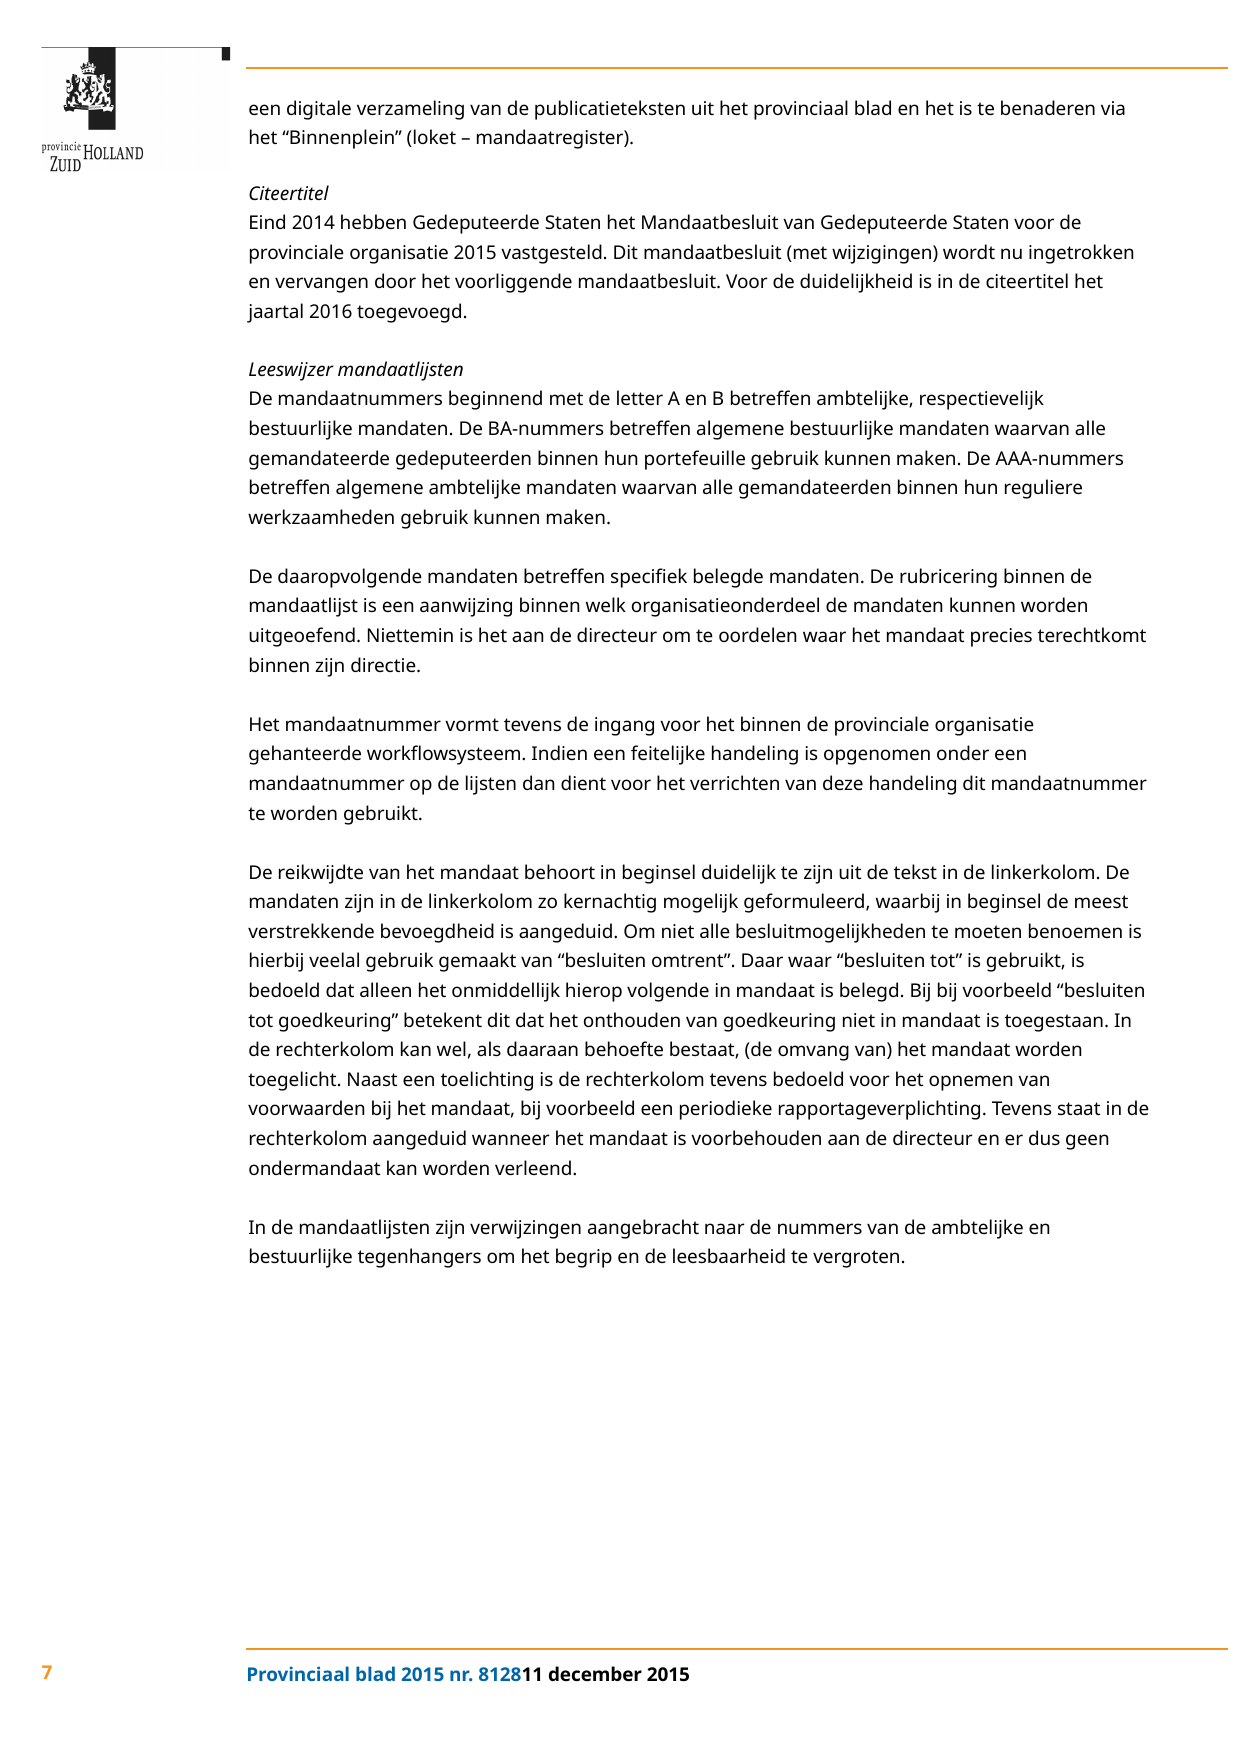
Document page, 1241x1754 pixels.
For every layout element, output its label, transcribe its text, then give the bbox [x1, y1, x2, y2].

text een digitale verzameling van de publicatieteksten uit het provinciaal blad en het is te benaderen via het “Binnenplein” (loket – mandaatregister). [248, 95, 1152, 150]
text In de mandaatlijsten zijn verwijzingen aangebracht naar de nummers van de ambtelijke en bestuurlijke tegenhangers om het begrip en de leesbaarheid te vergroten. [248, 1214, 1152, 1269]
text De mandaatnummers beginnend met de letter A en B betreffen ambtelijke, respectievelijk bestuurlijke mandaten. De BA-nummers betreffen algemene bestuurlijke mandaten waarvan alle gemandateerde gedeputeerden binnen hun portefeuille gebruik kunnen maken. De AAA-nummers betreffen algemene ambtelijke mandaten waarvan alle gemandateerden binnen hun reguliere werkzaamheden gebruik kunnen maken. [248, 386, 1152, 530]
text De daaropvolgende mandaten betreffen specifiek belegde mandaten. De rubricering binnen de mandaatlijst is een aanwijzing binnen welk organisatieonderdeel de mandaten kunnen worden uitgeoefend. Niettemin is het aan de directeur om te oordelen waar het mandaat precies terechtkomt binnen zijn directie. [248, 563, 1152, 678]
text De reikwijdte van het mandaat behoort in beginsel duidelijk te zijn uit de tekst in de linkerkolom. De mandaten zijn in de linkerkolom zo kernachtig mogelijk geformuleerd, waarbij in beginsel de meest verstrekkende bevoegdheid is aangeduid. Om niet alle besluitmogelijkheden te moeten benoemen is hierbij veelal gebruik gemaakt van “besluiten omtrent”. Daar waar “besluiten tot” is gebruikt, is bedoeld dat alleen het onmiddellijk hierop volgende in mandaat is belegd. Bij bij voorbeeld “besluiten tot goedkeuring” betekent dit dat het onthouden van goedkeuring niet in mandaat is toegestaan. In de rechterkolom kan wel, als daaraan behoefte bestaat, (de omvang van) het mandaat worden toegelicht. Naast een toelichting is de rechterkolom tevens bedoeld voor het opnemen van voorwaarden bij het mandaat, bij voorbeeld een periodieke rapportageverplichting. Tevens staat in de rechterkolom aangeduid wanneer het mandaat is voorbehouden aan de directeur en er dus geen ondermandaat kan worden verleend. [248, 859, 1152, 1181]
text Citeertitel [248, 180, 1152, 205]
text Leeswijzer mandaatlijsten [248, 356, 1152, 382]
text Eind 2014 hebben Gedeputeerde Staten het Mandaatbesluit van Gedeputeerde Staten voor de provinciale organisatie 2015 vastgesteld. Dit mandaatbesluit (met wijzigingen) wordt nu ingetrokken en vervangen door het voorliggende mandaatbesluit. Voor de duidelijkheid is in de citeertitel het jaartal 2016 toegevoegd. [248, 209, 1152, 324]
text Het mandaatnummer vormt tevens de ingang voor het binnen de provinciale organisatie gehanteerde workflowsysteem. Indien een feitelijke handeling is opgenomen onder een mandaatnummer op de lijsten dan dient voor het verrichten van deze handeling dit mandaatnummer te worden gebruikt. [248, 711, 1152, 826]
picture [41, 47, 231, 172]
